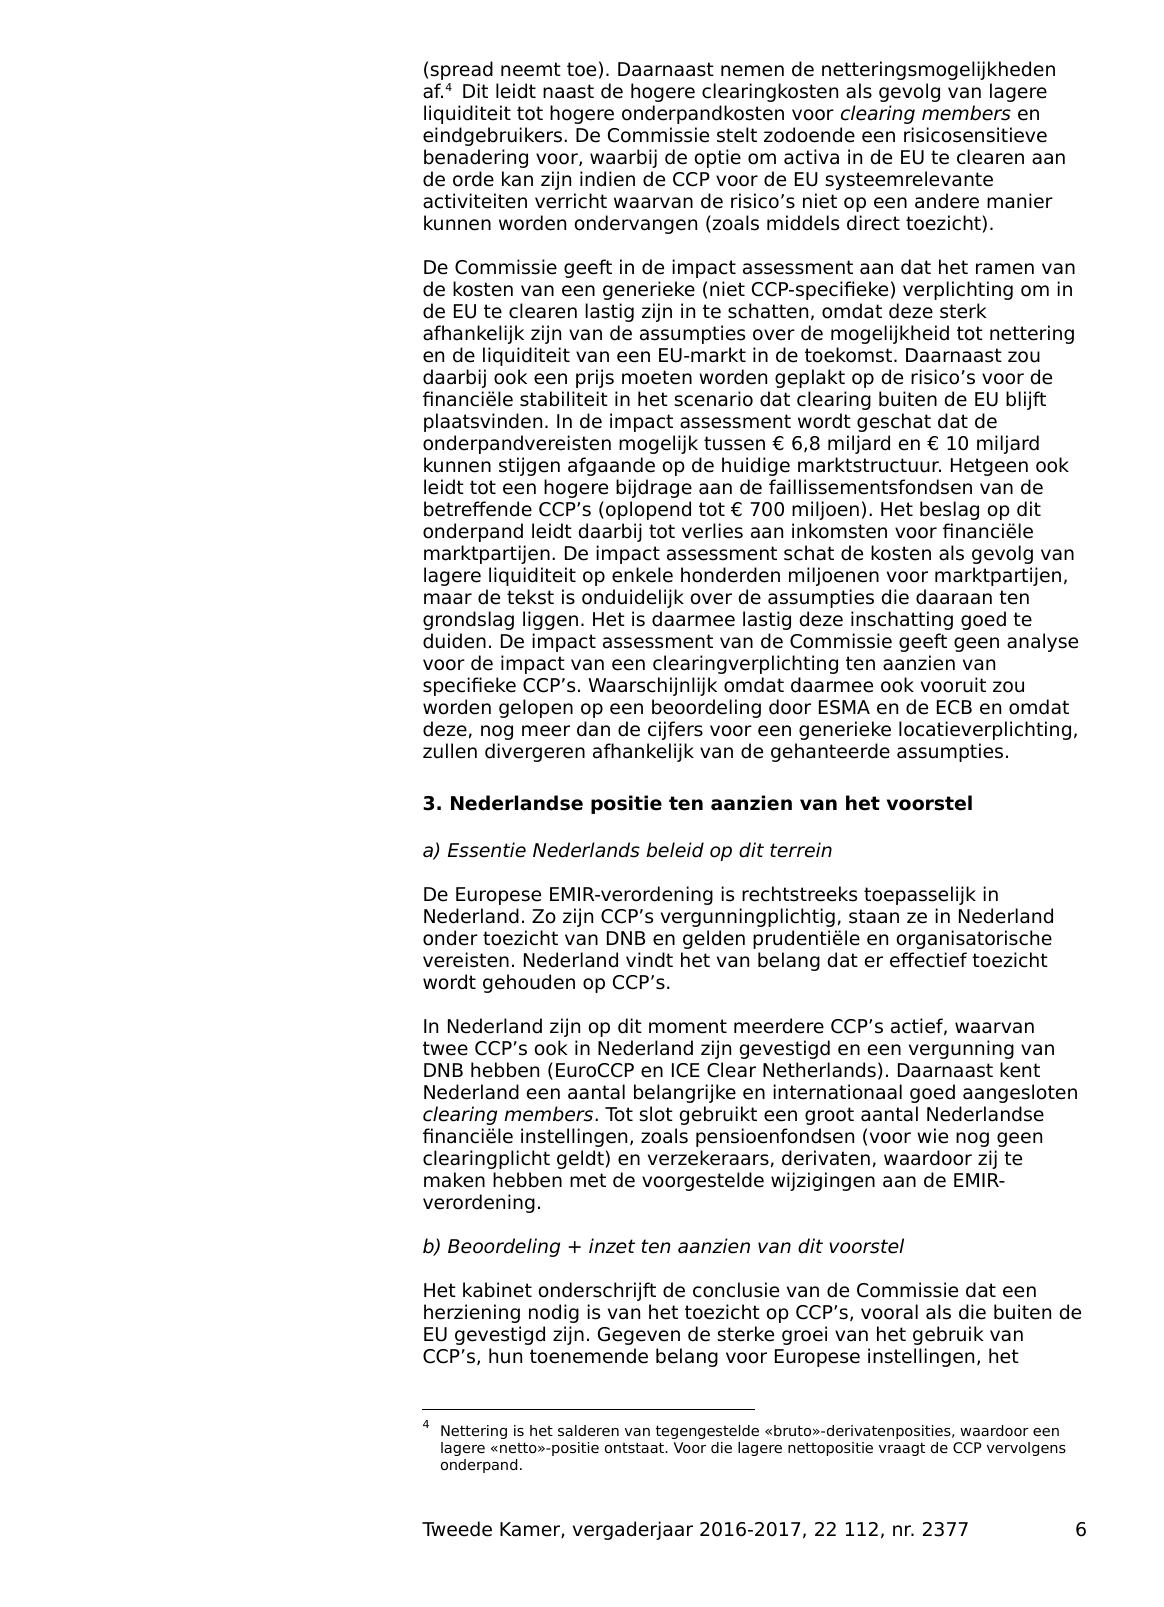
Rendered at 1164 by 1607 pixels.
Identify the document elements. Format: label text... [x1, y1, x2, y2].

text Nettering is het salderen van tegengestelde «bruto»-derivatenposities, waardoor een lagere «netto»-positie ontstaat. Voor die lagere nettopositie vraagt de CCP vervolgens onderpand. [422, 1418, 1087, 1474]
text In Nederland zijn op dit moment meerdere CCP’s actief, waarvan twee CCP’s ook in Nederland zijn gevestigd en een vergunning van DNB hebben (EuroCCP en ICE Clear Netherlands). Daarnaast kent Nederland een aantal belangrijke en internationaal goed aangesloten clearing members. Tot slot gebruikt een groot aantal Nederlandse financiële instellingen, zoals pensioenfondsen (voor wie nog geen clearingplicht geldt) en verzekeraars, derivaten, waardoor zij te maken hebben met de voorgestelde wijzigingen aan de EMIR-verordening. [422, 1016, 1087, 1214]
subtitle b) Beoordeling + inzet ten aanzien van dit voorstel [422, 1236, 1087, 1258]
subtitle 3. Nederlandse positie ten aanzien van het voorstel [422, 793, 1087, 814]
text (spread neemt toe). Daarnaast nemen de netteringsmogelijkheden af. Dit leidt naast de hogere clearingkosten als gevolg van lagere liquiditeit tot hogere onderpandkosten voor clearing members en eindgebruikers. De Commissie stelt zodoende een risicosensitieve benadering voor, waarbij de optie om activa in de EU te clearen aan de orde kan zijn indien de CCP voor de EU systeemrelevante activiteiten verricht waarvan de risico’s niet op een andere manier kunnen worden ondervangen (zoals middels direct toezicht). [422, 59, 1087, 235]
text Het kabinet onderschrijft de conclusie van de Commissie dat een herziening nodig is van het toezicht op CCP’s, vooral als die buiten de EU gevestigd zijn. Gegeven de sterke groei van het gebruik van CCP’s, hun toenemende belang voor Europese instellingen, het [422, 1280, 1087, 1368]
subtitle a) Essentie Nederlands beleid op dit terrein [422, 839, 1087, 862]
text De Europese EMIR-verordening is rechtstreeks toepasselijk in Nederland. Zo zijn CCP’s vergunningplichtig, staan ze in Nederland onder toezicht van DNB en gelden prudentiële en organisatorische vereisten. Nederland vindt het van belang dat er effectief toezicht wordt gehouden op CCP’s. [422, 884, 1087, 994]
text De Commissie geeft in de impact assessment aan dat het ramen van de kosten van een generieke (niet CCP-specifieke) verplichting om in de EU te clearen lastig zijn in te schatten, omdat deze sterk afhankelijk zijn van de assumpties over de mogelijkheid tot nettering en de liquiditeit van een EU-markt in de toekomst. Daarnaast zou daarbij ook een prijs moeten worden geplakt op de risico’s voor de financiële stabiliteit in het scenario dat clearing buiten de EU blijft plaatsvinden. In de impact assessment wordt geschat dat de onderpandvereisten mogelijk tussen € 6,8 miljard en € 10 miljard kunnen stijgen afgaande op de huidige marktstructuur. Hetgeen ook leidt tot een hogere bijdrage aan de faillissementsfondsen van de betreffende CCP’s (oplopend tot € 700 miljoen). Het beslag op dit onderpand leidt daarbij tot verlies aan inkomsten voor financiële marktpartijen. De impact assessment schat de kosten als gevolg van lagere liquiditeit op enkele honderden miljoenen voor marktpartijen, maar de tekst is onduidelijk over de assumpties die daaraan ten grondslag liggen. Het is daarmee lastig deze inschatting goed te duiden. De impact assessment van de Commissie geeft geen analyse voor de impact van een clearingverplichting ten aanzien van specifieke CCP’s. Waarschijnlijk omdat daarmee ook vooruit zou worden gelopen op een beoordeling door ESMA en de ECB en omdat deze, nog meer dan de cijfers voor een generieke locatieverplichting, zullen divergeren afhankelijk van de gehanteerde assumpties. [422, 257, 1087, 763]
